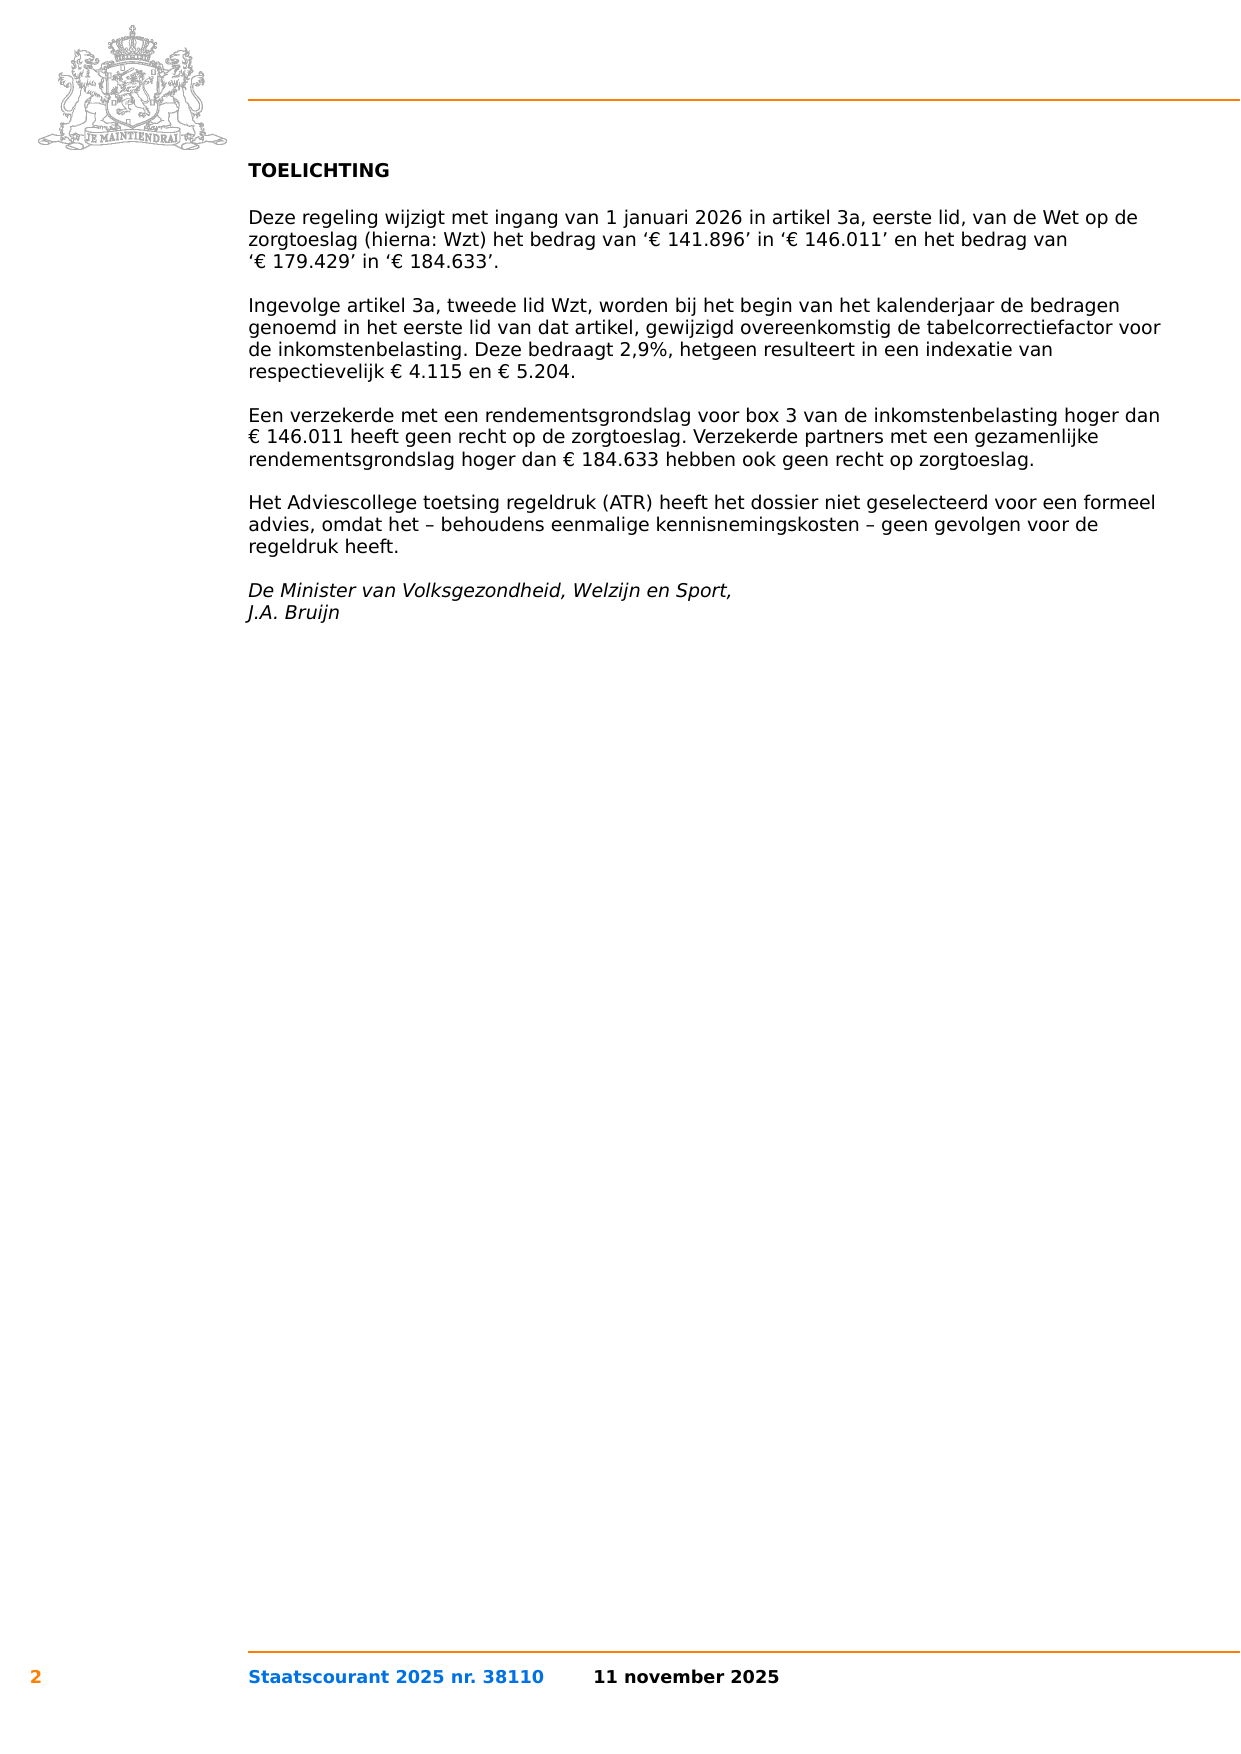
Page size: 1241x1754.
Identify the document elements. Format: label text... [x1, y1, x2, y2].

subtitle TOELICHTING [248, 160, 1163, 182]
text Een verzekerde met een rendementsgrondslag voor box 3 van de inkomstenbelasting hoger dan € 146.011 heeft geen recht op de zorgtoeslag. Verzekerde partners met een gezamenlijke rendementsgrondslag hoger dan € 184.633 hebben ook geen recht op zorgtoeslag. [248, 404, 1163, 470]
text Ingevolge artikel 3a, tweede lid Wzt, worden bij het begin van het kalenderjaar de bedragen genoemd in het eerste lid van dat artikel, gewijzigd overeenkomstig de tabelcorrectiefactor voor de inkomstenbelasting. Deze bedraagt 2,9%, hetgeen resulteert in een indexatie van respectievelijk € 4.115 en € 5.204. [248, 295, 1163, 383]
picture [38, 25, 227, 150]
text Deze regeling wijzigt met ingang van 1 januari 2026 in artikel 3a, eerste lid, van de Wet op de zorgtoeslag (hierna: Wzt) het bedrag van ‘€ 141.896’ in ‘€ 146.011’ en het bedrag van ‘€ 179.429’ in ‘€ 184.633’. [248, 207, 1163, 273]
text De Minister van Volksgezondheid, Welzijn en Sport, J.A. Bruijn [248, 580, 1163, 624]
text Het Adviescollege toetsing regeldruk (ATR) heeft het dossier niet geselecteerd voor een formeel advies, omdat het – behoudens eenmalige kennisnemingskosten – geen gevolgen voor de regeldruk heeft. [248, 492, 1163, 558]
